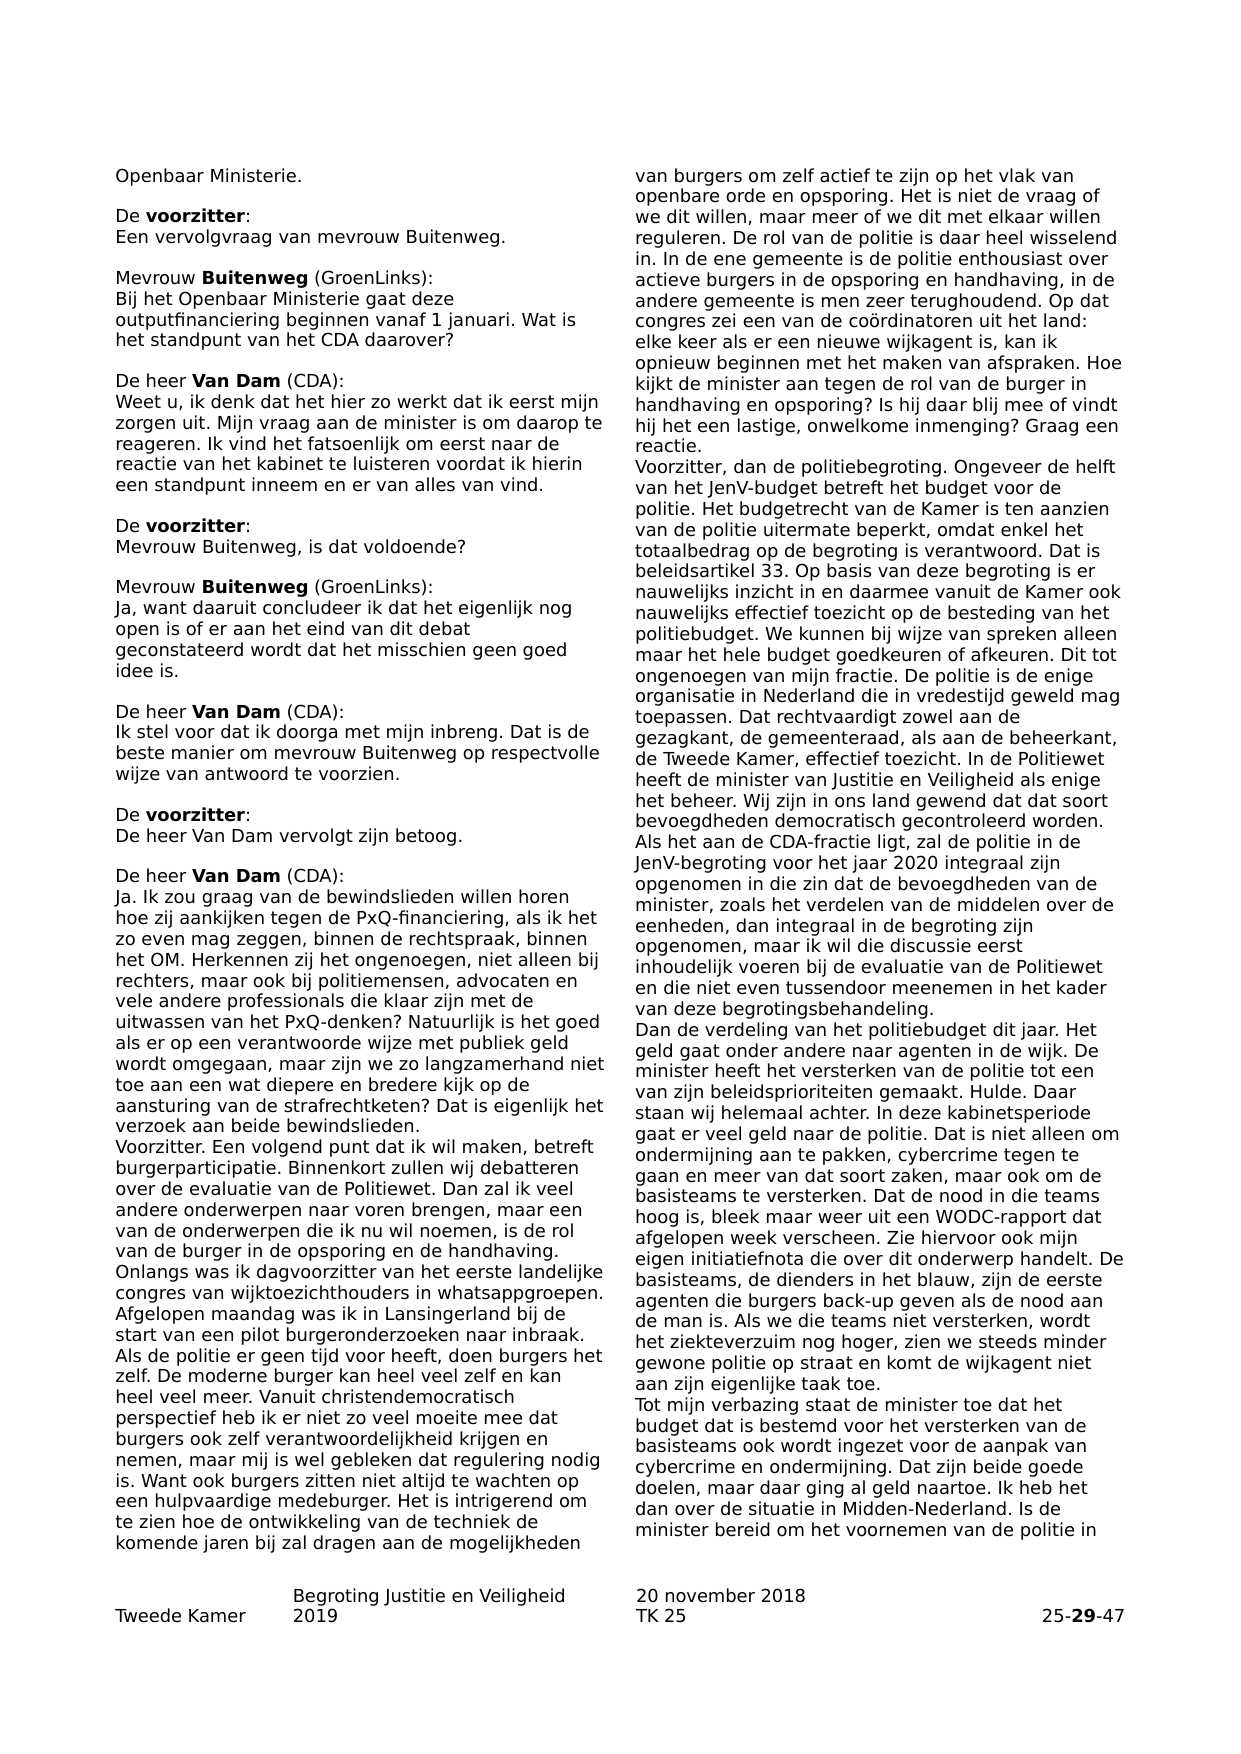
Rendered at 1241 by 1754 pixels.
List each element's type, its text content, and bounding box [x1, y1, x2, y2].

text De heer Van Dam vervolgt zijn betoog. [115, 825, 605, 846]
text Ja, want daaruit concludeer ik dat het eigenlijk nog open is of er aan het eind van dit debat geconstateerd wordt dat het misschien geen goed idee is. [115, 598, 605, 681]
text van burgers om zelf actief te zijn op het vlak van openbare orde en opsporing. Het is niet de vraag of we dit willen, maar meer of we dit met elkaar willen reguleren. De rol van de politie is daar heel wisselend in. In de ene gemeente is de politie enthousiast over actieve burgers in de opsporing en handhaving, in de andere gemeente is men zeer terughoudend. Op dat congres zei een van de coördinatoren uit het land: elke keer als er een nieuwe wijkagent is, kan ik opnieuw beginnen met het maken van afspraken. Hoe kijkt de minister aan tegen de rol van de burger in handhaving en opsporing? Is hij daar blij mee of vindt hij het een lastige, onwelkome inmenging? Graag een reactie. [635, 165, 1125, 457]
text Tot mijn verbazing staat de minister toe dat het budget dat is bestemd voor het versterken van de basisteams ook wordt ingezet voor de aanpak van cybercrime en ondermijning. Dat zijn beide goede doelen, maar daar ging al geld naartoe. Ik heb het dan over de situatie in Midden-Nederland. Is de minister bereid om het voornemen van de politie in [635, 1394, 1125, 1540]
text Voorzitter. Een volgend punt dat ik wil maken, betreft burgerparticipatie. Binnenkort zullen wij debatteren over de evaluatie van de Politiewet. Dan zal ik veel andere onderwerpen naar voren brengen, maar een van de onderwerpen die ik nu wil noemen, is de rol van de burger in de opsporing en de handhaving. Onlangs was ik dagvoorzitter van het eerste landelijke congres van wijktoezichthouders in whatsappgroepen. Afgelopen maandag was ik in Lansingerland bij de start van een pilot burgeronderzoeken naar inbraak. Als de politie er geen tijd voor heeft, doen burgers het zelf. De moderne burger kan heel veel zelf en kan heel veel meer. Vanuit christendemocratisch perspectief heb ik er niet zo veel moeite mee dat burgers ook zelf verantwoordelijkheid krijgen en nemen, maar mij is wel gebleken dat regulering nodig is. Want ook burgers zitten niet altijd te wachten op een hulpvaardige medeburger. Het is intrigerend om te zien hoe de ontwikkeling van de techniek de komende jaren bij zal dragen aan de mogelijkheden [115, 1137, 605, 1554]
text De voorzitter: [115, 805, 605, 825]
text Mevrouw Buitenweg (GroenLinks): [115, 268, 605, 288]
text De voorzitter: [115, 516, 605, 537]
text Bij het Openbaar Ministerie gaat deze outputfinanciering beginnen vanaf 1 januari. Wat is het standpunt van het CDA daarover? [115, 288, 605, 351]
text Weet u, ik denk dat het hier zo werkt dat ik eerst mijn zorgen uit. Mijn vraag aan de minister is om daarop te reageren. Ik vind het fatsoenlijk om eerst naar de reactie van het kabinet te luisteren voordat ik hierin een standpunt inneem en er van alles van vind. [115, 392, 605, 496]
text Voorzitter, dan de politiebegroting. Ongeveer de helft van het JenV-budget betreft het budget voor de politie. Het budgetrecht van de Kamer is ten aanzien van de politie uitermate beperkt, omdat enkel het totaalbedrag op de begroting is verantwoord. Dat is beleidsartikel 33. Op basis van deze begroting is er nauwelijks inzicht in en daarmee vanuit de Kamer ook nauwelijks effectief toezicht op de besteding van het politiebudget. We kunnen bij wijze van spreken alleen maar het hele budget goedkeuren of afkeuren. Dit tot ongenoegen van mijn fractie. De politie is de enige organisatie in Nederland die in vredestijd geweld mag toepassen. Dat rechtvaardigt zowel aan de gezagkant, de gemeenteraad, als aan de beheerkant, de Tweede Kamer, effectief toezicht. In de Politiewet heeft de minister van Justitie en Veiligheid als enige het beheer. Wij zijn in ons land gewend dat dat soort bevoegdheden democratisch gecontroleerd worden. Als het aan de CDA-fractie ligt, zal de politie in de JenV-begroting voor het jaar 2020 integraal zijn opgenomen in die zin dat de bevoegdheden van de minister, zoals het verdelen van de middelen over de eenheden, dan integraal in de begroting zijn opgenomen, maar ik wil die discussie eerst inhoudelijk voeren bij de evaluatie van de Politiewet en die niet even tussendoor meenemen in het kader van deze begrotingsbehandeling. [635, 457, 1125, 1019]
text Mevrouw Buitenweg (GroenLinks): [115, 577, 605, 598]
text De voorzitter: [115, 206, 605, 227]
text De heer Van Dam (CDA): [115, 371, 605, 392]
text De heer Van Dam (CDA): [115, 866, 605, 887]
text Dan de verdeling van het politiebudget dit jaar. Het geld gaat onder andere naar agenten in de wijk. De minister heeft het versterken van de politie tot een van zijn beleidsprioriteiten gemaakt. Hulde. Daar staan wij helemaal achter. In deze kabinetsperiode gaat er veel geld naar de politie. Dat is niet alleen om ondermijning aan te pakken, cybercrime tegen te gaan en meer van dat soort zaken, maar ook om de basisteams te versterken. Dat de nood in die teams hoog is, bleek maar weer uit een WODC-rapport dat afgelopen week verscheen. Zie hiervoor ook mijn eigen initiatiefnota die over dit onderwerp handelt. De basisteams, de dienders in het blauw, zijn de eerste agenten die burgers back-up geven als de nood aan de man is. Als we die teams niet versterken, wordt het ziekteverzuim nog hoger, zien we steeds minder gewone politie op straat en komt de wijkagent niet aan zijn eigenlijke taak toe. [635, 1019, 1125, 1394]
text Openbaar Ministerie. [115, 165, 605, 186]
text Een vervolgvraag van mevrouw Buitenweg. [115, 227, 605, 248]
text De heer Van Dam (CDA): [115, 701, 605, 722]
text Ja. Ik zou graag van de bewindslieden willen horen hoe zij aankijken tegen de PxQ-financiering, als ik het zo even mag zeggen, binnen de rechtspraak, binnen het OM. Herkennen zij het ongenoegen, niet alleen bij rechters, maar ook bij politiemensen, advocaten en vele andere professionals die klaar zijn met de uitwassen van het PxQ-denken? Natuurlijk is het goed als er op een verantwoorde wijze met publiek geld wordt omgegaan, maar zijn we zo langzamerhand niet toe aan een wat diepere en bredere kijk op de aansturing van de strafrechtketen? Dat is eigenlijk het verzoek aan beide bewindslieden. [115, 887, 605, 1137]
text Ik stel voor dat ik doorga met mijn inbreng. Dat is de beste manier om mevrouw Buitenweg op respectvolle wijze van antwoord te voorzien. [115, 722, 605, 785]
text Mevrouw Buitenweg, is dat voldoende? [115, 537, 605, 557]
